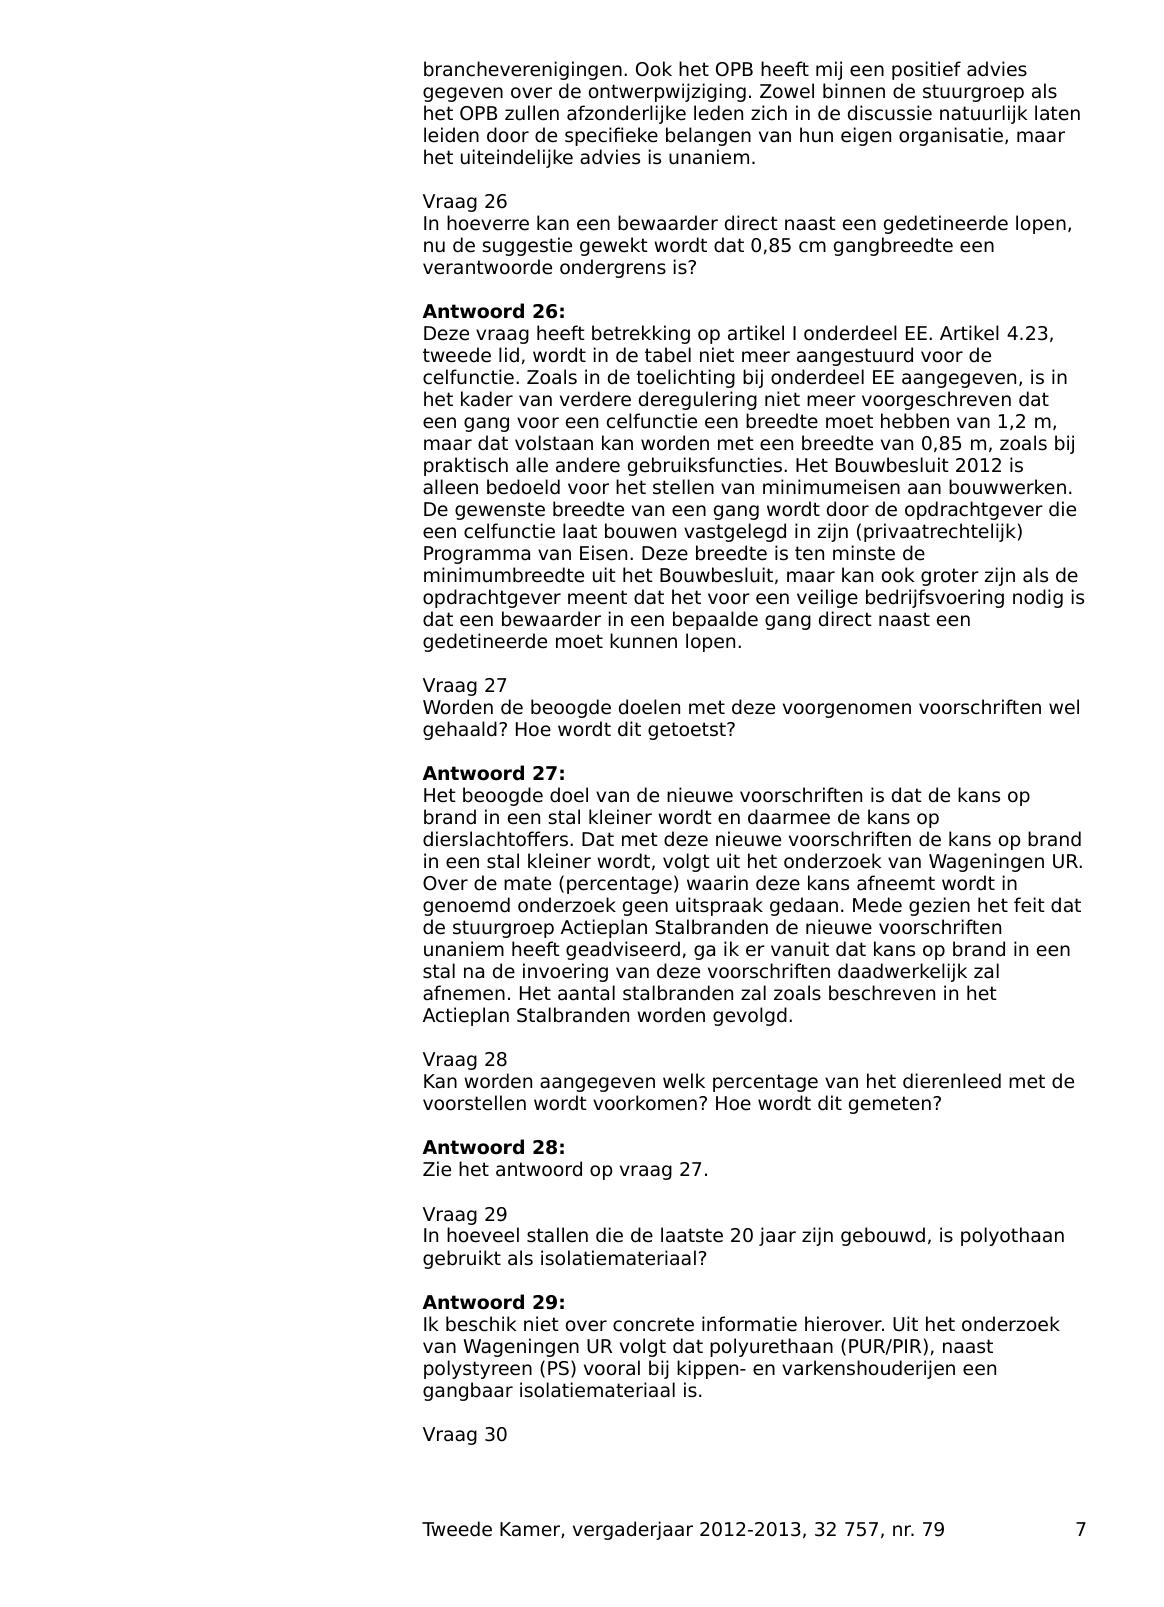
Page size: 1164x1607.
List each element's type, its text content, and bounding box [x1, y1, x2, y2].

text Zie het antwoord op vraag 27. [422, 1159, 1087, 1181]
text Antwoord 26: [422, 301, 1087, 323]
text Vraag 30 [422, 1424, 1087, 1446]
text Vraag 29 [422, 1203, 1087, 1225]
text Het beoogde doel van de nieuwe voorschriften is dat de kans op brand in een stal kleiner wordt en daarmee de kans op dierslachtoffers. Dat met deze nieuwe voorschriften de kans op brand in een stal kleiner wordt, volgt uit het onderzoek van Wageningen UR. Over de mate (percentage) waarin deze kans afneemt wordt in genoemd onderzoek geen uitspraak gedaan. Mede gezien het feit dat de stuurgroep Actieplan Stalbranden de nieuwe voorschriften unaniem heeft geadviseerd, ga ik er vanuit dat kans op brand in een stal na de invoering van deze voorschriften daadwerkelijk zal afnemen. Het aantal stalbranden zal zoals beschreven in het Actieplan Stalbranden worden gevolgd. [422, 785, 1087, 1027]
text Vraag 28 [422, 1049, 1087, 1071]
text Antwoord 29: [422, 1292, 1087, 1313]
text Worden de beoogde doelen met deze voorgenomen voorschriften wel gehaald? Hoe wordt dit getoetst? [422, 697, 1087, 741]
text In hoeverre kan een bewaarder direct naast een gedetineerde lopen, nu de suggestie gewekt wordt dat 0,85 cm gangbreedte een verantwoorde ondergrens is? [422, 213, 1087, 279]
text Antwoord 28: [422, 1137, 1087, 1159]
text In hoeveel stallen die de laatste 20 jaar zijn gebouwd, is polyothaan gebruikt als isolatiemateriaal? [422, 1225, 1087, 1269]
text Vraag 27 [422, 675, 1087, 697]
text Antwoord 27: [422, 763, 1087, 785]
text Kan worden aangegeven welk percentage van het dierenleed met de voorstellen wordt voorkomen? Hoe wordt dit gemeten? [422, 1071, 1087, 1115]
text Deze vraag heeft betrekking op artikel I onderdeel EE. Artikel 4.23, tweede lid, wordt in de tabel niet meer aangestuurd voor de celfunctie. Zoals in de toelichting bij onderdeel EE aangegeven, is in het kader van verdere deregulering niet meer voorgeschreven dat een gang voor een celfunctie een breedte moet hebben van 1,2 m, maar dat volstaan kan worden met een breedte van 0,85 m, zoals bij praktisch alle andere gebruiksfuncties. Het Bouwbesluit 2012 is alleen bedoeld voor het stellen van minimumeisen aan bouwwerken. De gewenste breedte van een gang wordt door de opdrachtgever die een celfunctie laat bouwen vastgelegd in zijn (privaatrechtelijk) Programma van Eisen. Deze breedte is ten minste de minimumbreedte uit het Bouwbesluit, maar kan ook groter zijn als de opdrachtgever meent dat het voor een veilige bedrijfsvoering nodig is dat een bewaarder in een bepaalde gang direct naast een gedetineerde moet kunnen lopen. [422, 323, 1087, 653]
text Ik beschik niet over concrete informatie hierover. Uit het onderzoek van Wageningen UR volgt dat polyurethaan (PUR/PIR), naast polystyreen (PS) vooral bij kippen- en varkenshouderijen een gangbaar isolatiemateriaal is. [422, 1313, 1087, 1401]
text brancheverenigingen. Ook het OPB heeft mij een positief advies gegeven over de ontwerpwijziging. Zowel binnen de stuurgroep als het OPB zullen afzonderlijke leden zich in de discussie natuurlijk laten leiden door de specifieke belangen van hun eigen organisatie, maar het uiteindelijke advies is unaniem. [422, 59, 1087, 169]
text Vraag 26 [422, 191, 1087, 213]
